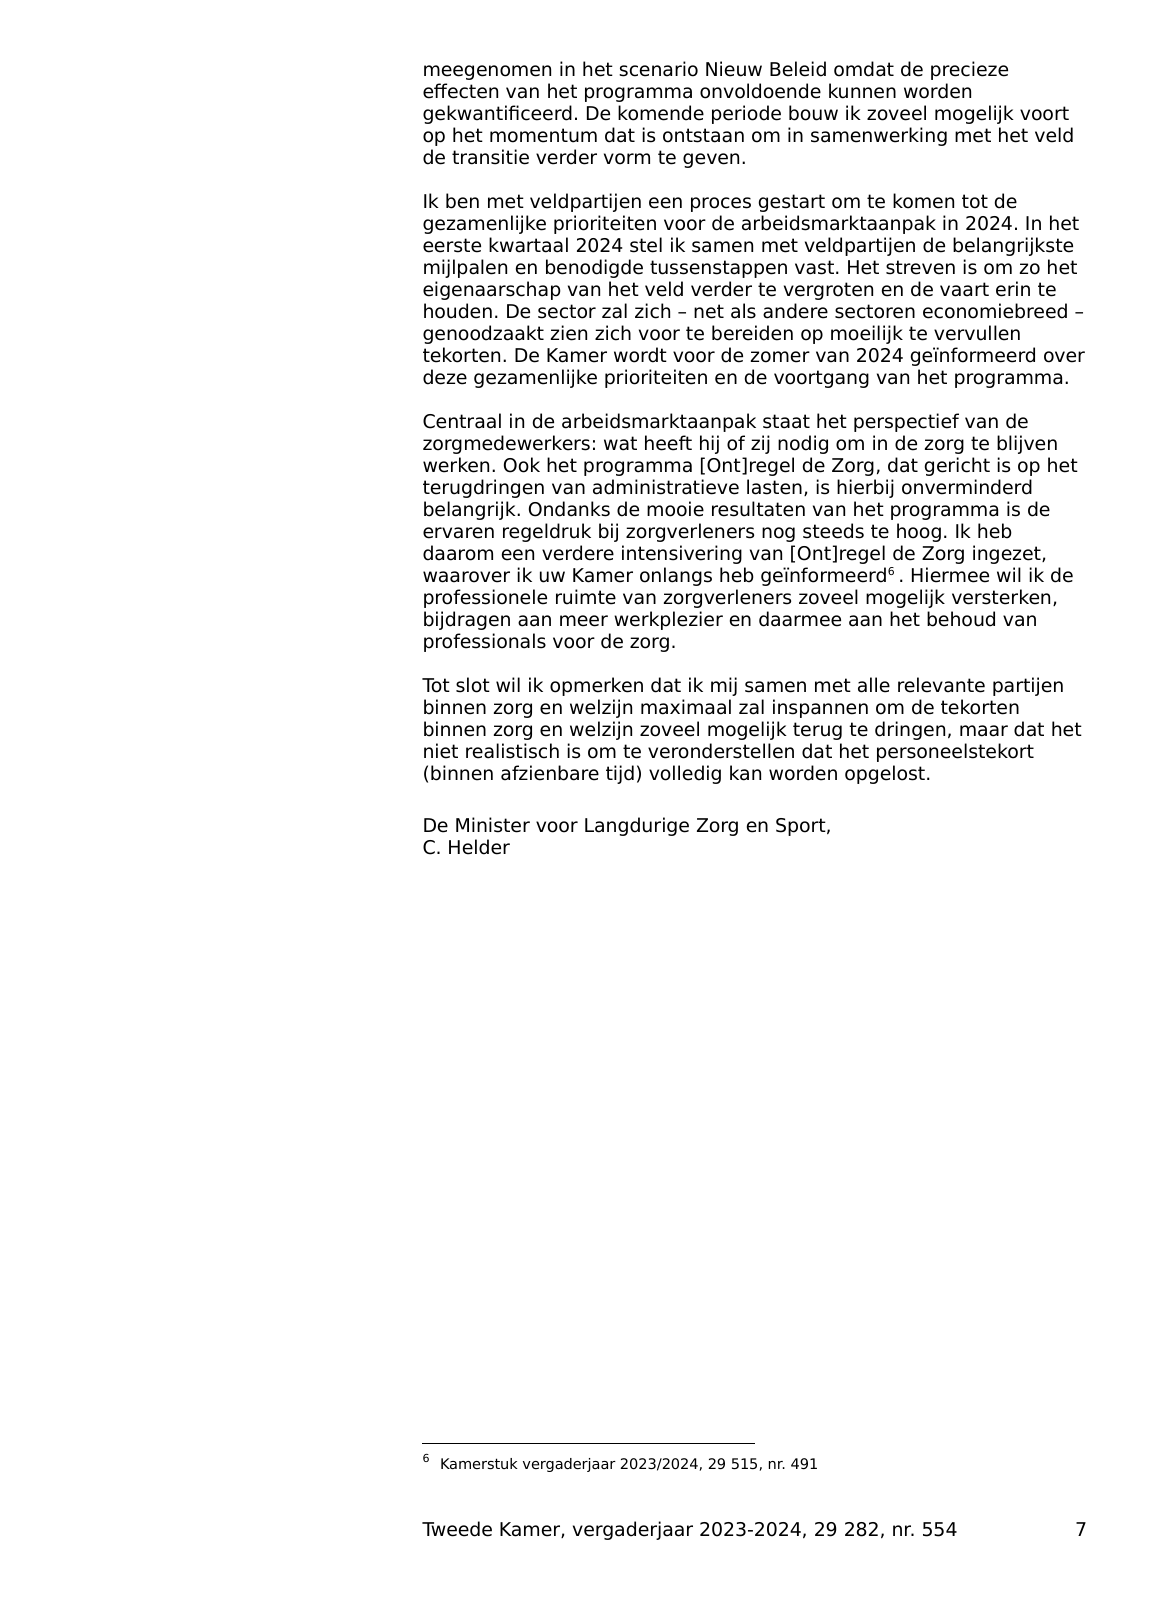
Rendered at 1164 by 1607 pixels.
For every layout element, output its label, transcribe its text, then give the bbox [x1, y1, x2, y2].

text meegenomen in het scenario Nieuw Beleid omdat de precieze effecten van het programma onvoldoende kunnen worden gekwantificeerd. De komende periode bouw ik zoveel mogelijk voort op het momentum dat is ontstaan om in samenwerking met het veld de transitie verder vorm te geven. [422, 59, 1087, 169]
text Ik ben met veldpartijen een proces gestart om te komen tot de gezamenlijke prioriteiten voor de arbeidsmarktaanpak in 2024. In het eerste kwartaal 2024 stel ik samen met veldpartijen de belangrijkste mijlpalen en benodigde tussenstappen vast. Het streven is om zo het eigenaarschap van het veld verder te vergroten en de vaart erin te houden. De sector zal zich – net als andere sectoren economiebreed – genoodzaakt zien zich voor te bereiden op moeilijk te vervullen tekorten. De Kamer wordt voor de zomer van 2024 geïnformeerd over deze gezamenlijke prioriteiten en de voortgang van het programma. [422, 191, 1087, 389]
text De Minister voor Langdurige Zorg en Sport, C. Helder [422, 815, 1087, 859]
text Centraal in de arbeidsmarktaanpak staat het perspectief van de zorgmedewerkers: wat heeft hij of zij nodig om in de zorg te blijven werken. Ook het programma [Ont]regel de Zorg, dat gericht is op het terugdringen van administratieve lasten, is hierbij onverminderd belangrijk. Ondanks de mooie resultaten van het programma is de ervaren regeldruk bij zorgverleners nog steeds te hoog. Ik heb daarom een verdere intensivering van [Ont]regel de Zorg ingezet, waarover ik uw Kamer onlangs heb geïnformeerd. Hiermee wil ik de professionele ruimte van zorgverleners zoveel mogelijk versterken, bijdragen aan meer werkplezier en daarmee aan het behoud van professionals voor de zorg. [422, 411, 1087, 653]
text Tot slot wil ik opmerken dat ik mij samen met alle relevante partijen binnen zorg en welzijn maximaal zal inspannen om de tekorten binnen zorg en welzijn zoveel mogelijk terug te dringen, maar dat het niet realistisch is om te veronderstellen dat het personeelstekort (binnen afzienbare tijd) volledig kan worden opgelost. [422, 675, 1087, 785]
text Kamerstuk vergaderjaar 2023/2024, 29 515, nr. 491 [422, 1452, 1087, 1474]
